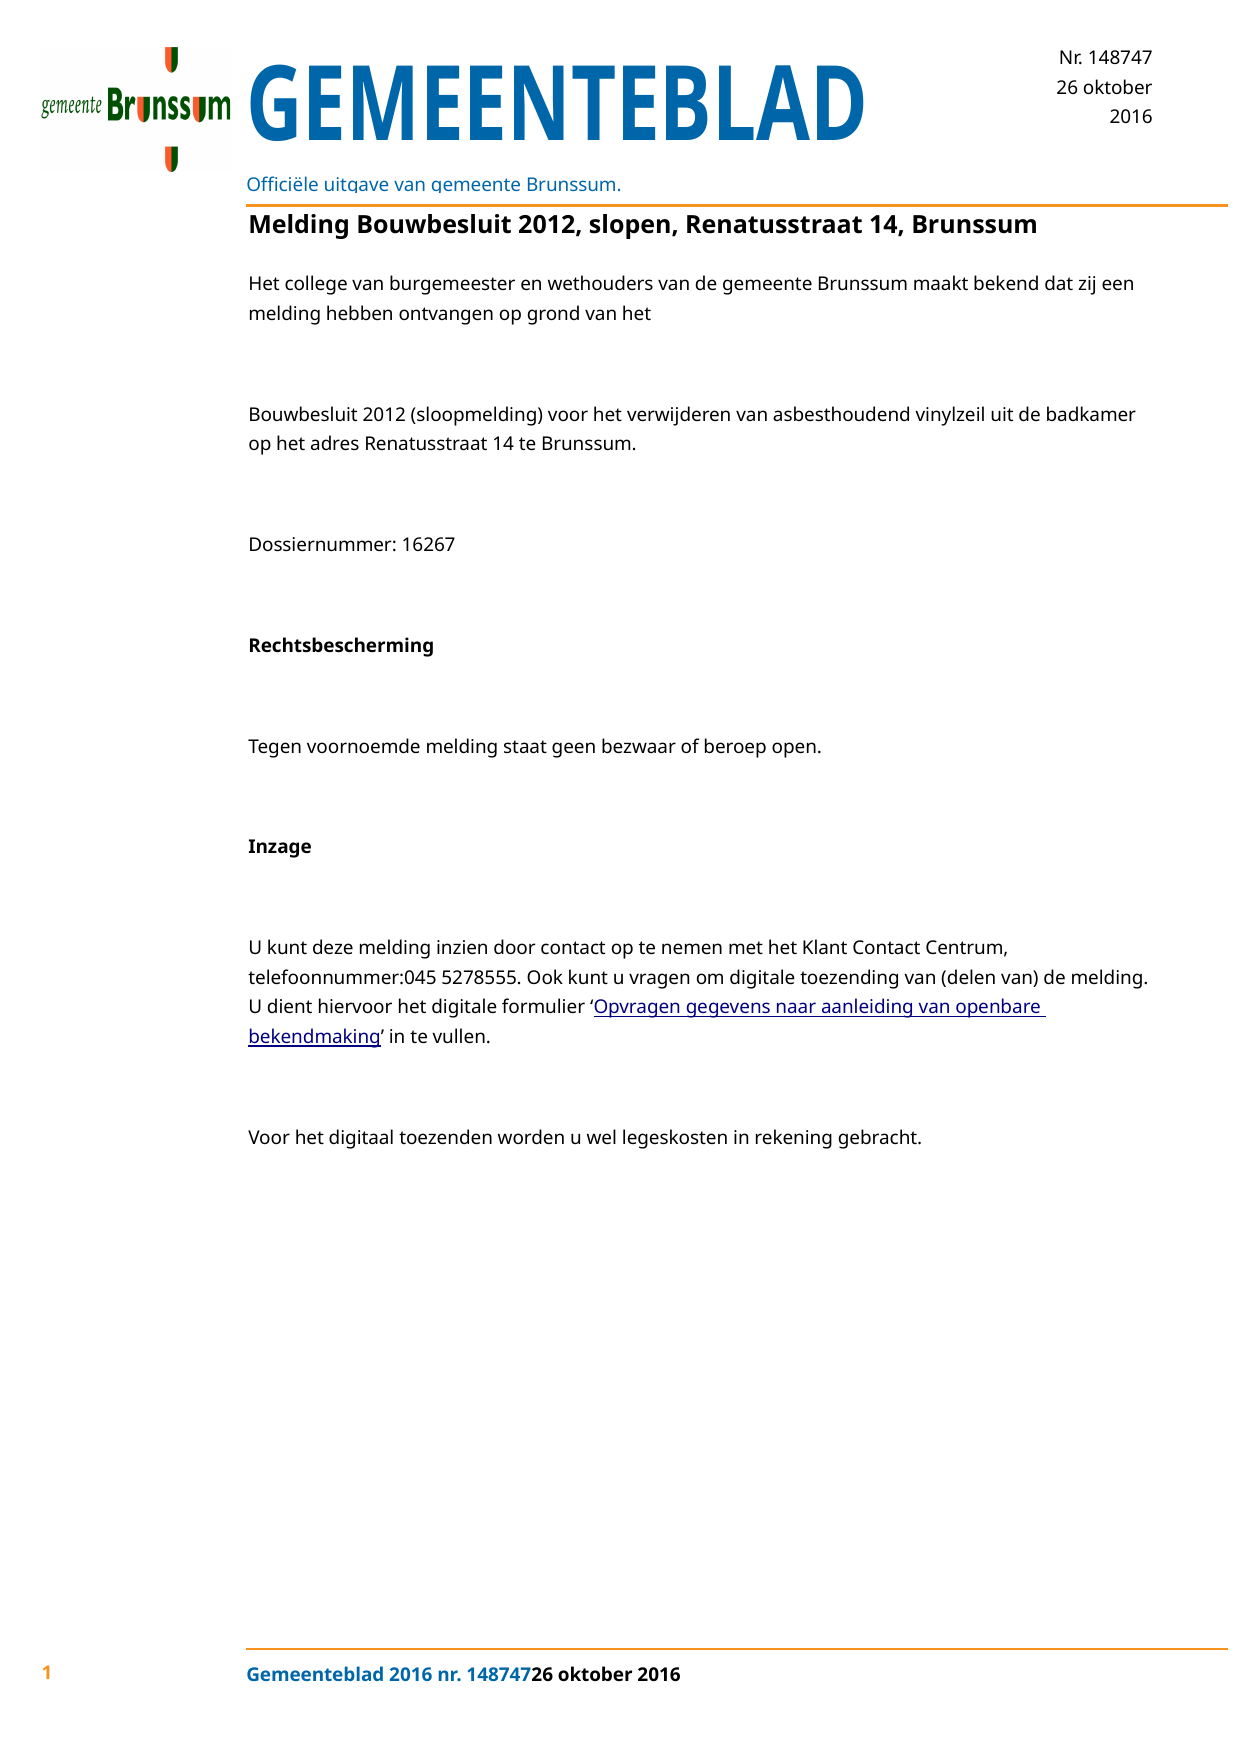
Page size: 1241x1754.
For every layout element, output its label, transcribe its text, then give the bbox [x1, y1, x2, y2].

text Rechtsbescherming [248, 632, 1152, 658]
text Melding Bouwbesluit 2012, slopen, Renatusstraat 14, Brunssum [248, 207, 1152, 241]
text Bouwbesluit 2012 (sloopmelding) voor het verwijderen van asbesthoudend vinylzeil uit de badkamer op het adres Renatusstraat 14 te Brunssum. [248, 401, 1152, 456]
text Voor het digitaal toezenden worden u wel legeskosten in rekening gebracht. [248, 1124, 1152, 1150]
text Tegen voornoemde melding staat geen bezwaar of beroep open. [248, 733, 1152, 758]
text U kunt deze melding inzien door contact op te nemen met het Klant Contact Centrum, telefoonnummer:045 5278555. Ook kunt u vragen om digitale toezending van (delen van) de melding. U dient hiervoor het digitale formulier ‘Opvragen gegevens naar aanleiding van openbare bekendmaking’ in te vullen. [248, 934, 1152, 1049]
text Het college van burgemeester en wethouders van de gemeente Brunssum maakt bekend dat zij een melding hebben ontvangen op grond van het [248, 270, 1152, 326]
picture [41, 47, 231, 172]
text Inzage [248, 834, 1152, 859]
text Dossiernummer: 16267 [248, 531, 1152, 557]
